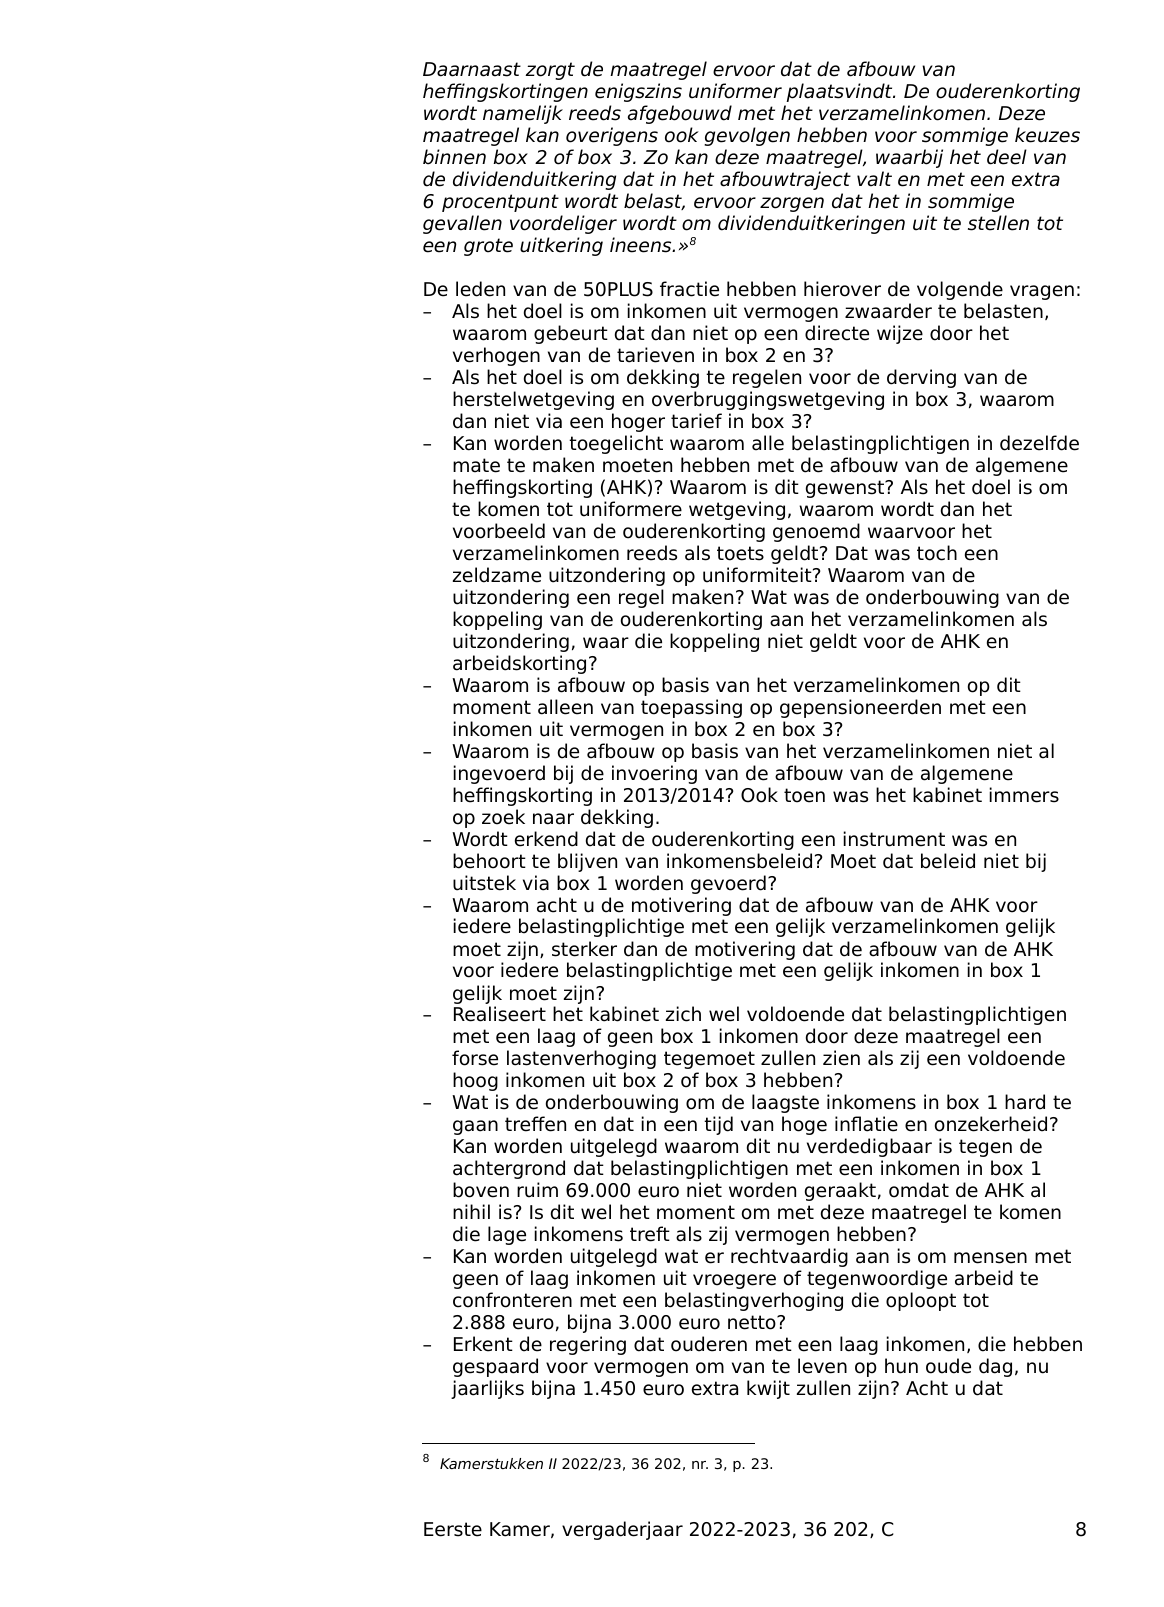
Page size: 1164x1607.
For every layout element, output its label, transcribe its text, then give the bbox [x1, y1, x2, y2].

text De leden van de 50PLUS fractie hebben hierover de volgende vragen: [422, 279, 1087, 301]
text – Wordt erkend dat de ouderenkorting een instrument was en behoort te blijven van inkomensbeleid? Moet dat beleid niet bij uitstek via box 1 worden gevoerd? [422, 828, 1087, 894]
text – Waarom is de afbouw op basis van het verzamelinkomen niet al ingevoerd bij de invoering van de afbouw van de algemene heffingskorting in 2013/2014? Ook toen was het kabinet immers op zoek naar dekking. [422, 741, 1087, 828]
text – Waarom acht u de motivering dat de afbouw van de AHK voor iedere belastingplichtige met een gelijk verzamelinkomen gelijk moet zijn, sterker dan de motivering dat de afbouw van de AHK voor iedere belastingplichtige met een gelijk inkomen in box 1 gelijk moet zijn? [422, 894, 1087, 1004]
text – Wat is de onderbouwing om de laagste inkomens in box 1 hard te gaan treffen en dat in een tijd van hoge inflatie en onzekerheid? Kan worden uitgelegd waarom dit nu verdedigbaar is tegen de achtergrond dat belastingplichtigen met een inkomen in box 1 boven ruim 69.000 euro niet worden geraakt, omdat de AHK al nihil is? Is dit wel het moment om met deze maatregel te komen die lage inkomens treft als zij vermogen hebben? [422, 1092, 1087, 1246]
text Daarnaast zorgt de maatregel ervoor dat de afbouw van heffingskortingen enigszins uniformer plaatsvindt. De ouderenkorting wordt namelijk reeds afgebouwd met het verzamelinkomen. Deze maatregel kan overigens ook gevolgen hebben voor sommige keuzes binnen box 2 of box 3. Zo kan deze maatregel, waarbij het deel van de dividenduitkering dat in het afbouwtraject valt en met een extra 6 procentpunt wordt belast, ervoor zorgen dat het in sommige gevallen voordeliger wordt om dividenduitkeringen uit te stellen tot een grote uitkering ineens.» [422, 59, 1087, 257]
text – Waarom is afbouw op basis van het verzamelinkomen op dit moment alleen van toepassing op gepensioneerden met een inkomen uit vermogen in box 2 en box 3? [422, 675, 1087, 741]
text – Realiseert het kabinet zich wel voldoende dat belastingplichtigen met een laag of geen box 1 inkomen door deze maatregel een forse lastenverhoging tegemoet zullen zien als zij een voldoende hoog inkomen uit box 2 of box 3 hebben? [422, 1004, 1087, 1092]
text – Als het doel is om inkomen uit vermogen zwaarder te belasten, waarom gebeurt dat dan niet op een directe wijze door het verhogen van de tarieven in box 2 en 3? [422, 301, 1087, 367]
text – Als het doel is om dekking te regelen voor de derving van de herstelwetgeving en overbruggingswetgeving in box 3, waarom dan niet via een hoger tarief in box 3? [422, 367, 1087, 433]
text – Erkent de regering dat ouderen met een laag inkomen, die hebben gespaard voor vermogen om van te leven op hun oude dag, nu jaarlijks bijna 1.450 euro extra kwijt zullen zijn? Acht u dat [422, 1334, 1087, 1400]
text – Kan worden uitgelegd wat er rechtvaardig aan is om mensen met geen of laag inkomen uit vroegere of tegenwoordige arbeid te confronteren met een belastingverhoging die oploopt tot 2.888 euro, bijna 3.000 euro netto? [422, 1246, 1087, 1334]
text – Kan worden toegelicht waarom alle belastingplichtigen in dezelfde mate te maken moeten hebben met de afbouw van de algemene heffingskorting (AHK)? Waarom is dit gewenst? Als het doel is om te komen tot uniformere wetgeving, waarom wordt dan het voorbeeld van de ouderenkorting genoemd waarvoor het verzamelinkomen reeds als toets geldt? Dat was toch een zeldzame uitzondering op uniformiteit? Waarom van de uitzondering een regel maken? Wat was de onderbouwing van de koppeling van de ouderenkorting aan het verzamelinkomen als uitzondering, waar die koppeling niet geldt voor de AHK en arbeidskorting? [422, 433, 1087, 675]
text Kamerstukken II 2022/23, 36 202, nr. 3, p. 23. [422, 1452, 1087, 1474]
